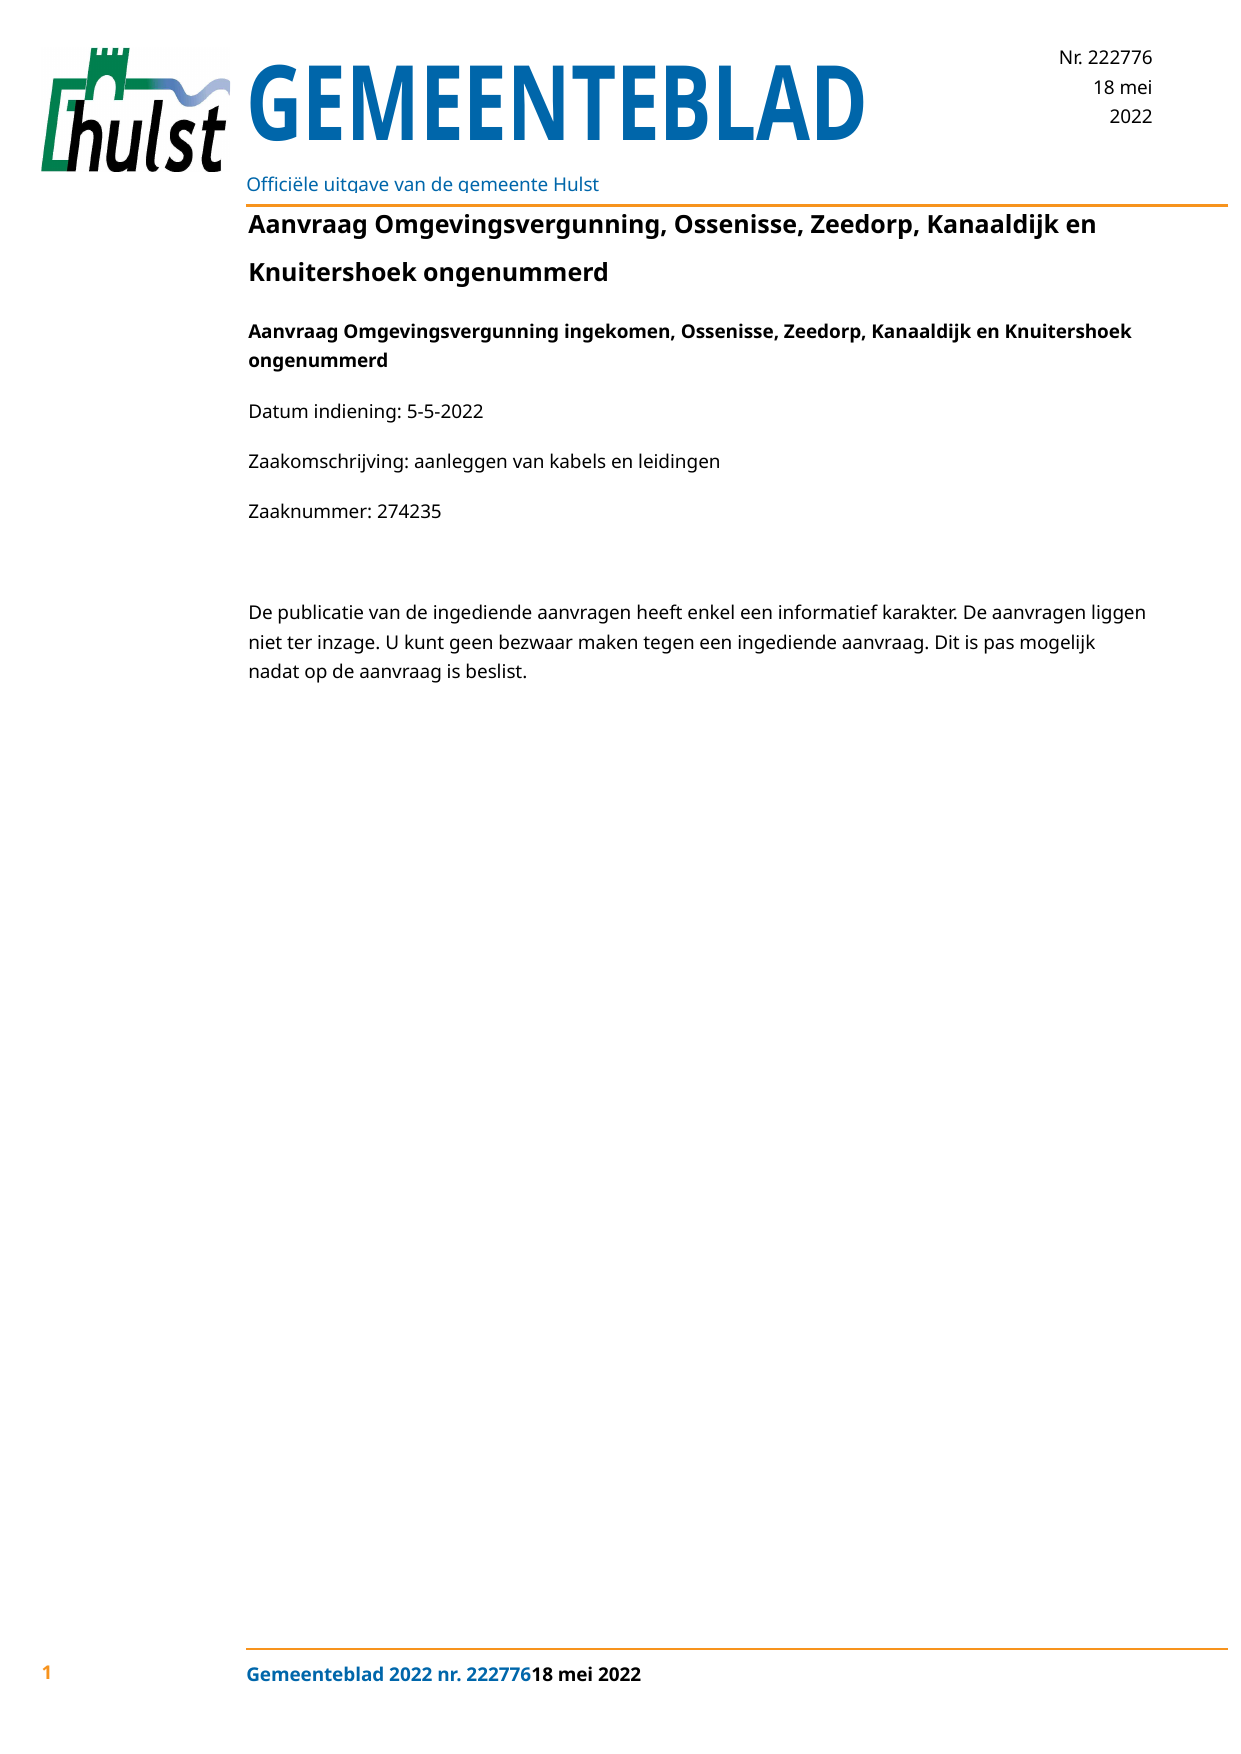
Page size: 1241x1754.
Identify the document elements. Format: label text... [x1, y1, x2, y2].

text Aanvraag Omgevingsvergunning, Ossenisse, Zeedorp, Kanaaldijk en Knuitershoek ongenummerd [248, 207, 1152, 288]
text Datum indiening: 5-5-2022 [248, 398, 1152, 424]
text Zaakomschrijving: aanleggen van kabels en leidingen [248, 448, 1152, 474]
picture [41, 47, 231, 172]
text Zaaknummer: 274235 [248, 499, 1152, 524]
text Aanvraag Omgevingsvergunning ingekomen, Ossenisse, Zeedorp, Kanaaldijk en Knuitershoek ongenummerd [248, 318, 1152, 373]
text De publicatie van de ingediende aanvragen heeft enkel een informatief karakter. De aanvragen liggen niet ter inzage. U kunt geen bezwaar maken tegen een ingediende aanvraag. Dit is pas mogelijk nadat op de aanvraag is beslist. [248, 599, 1152, 684]
